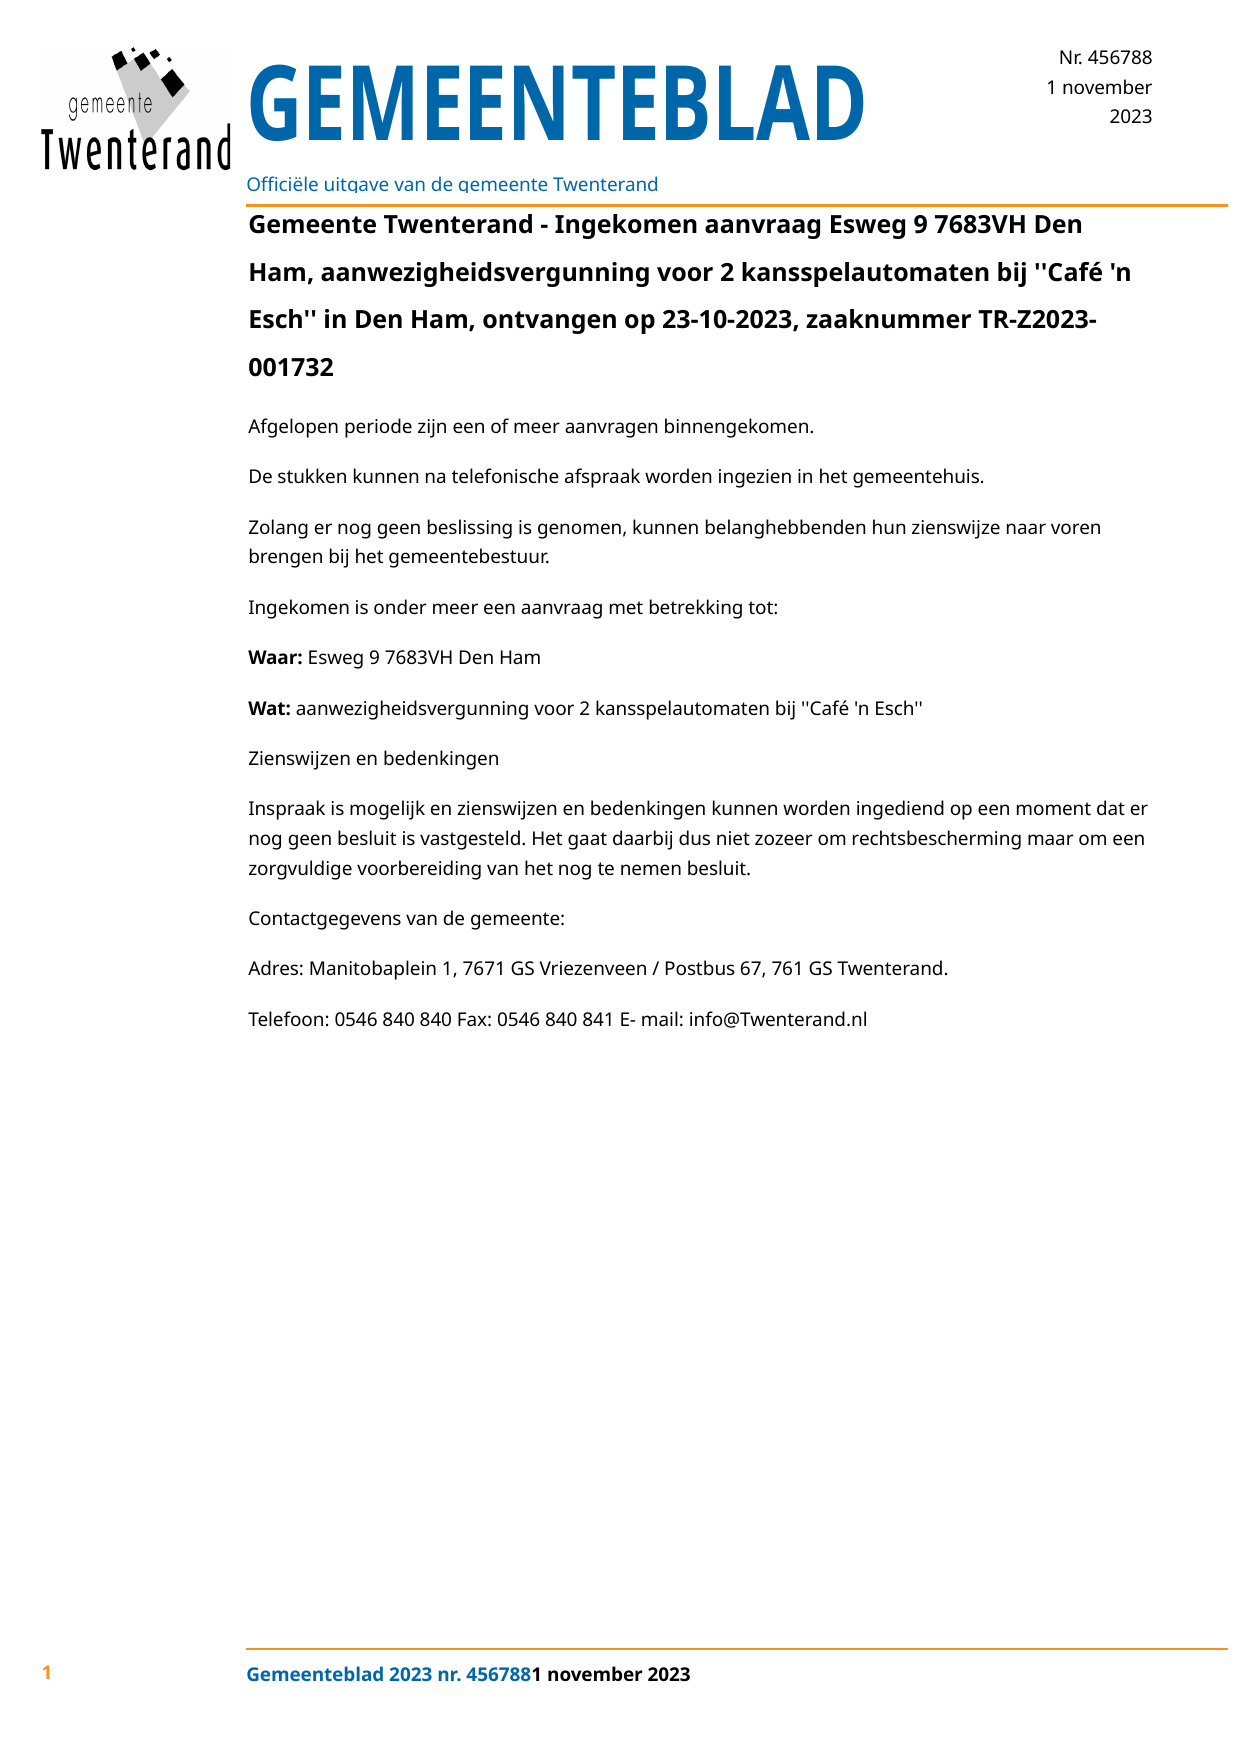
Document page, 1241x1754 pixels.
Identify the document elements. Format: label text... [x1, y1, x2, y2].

text Afgelopen periode zijn een of meer aanvragen binnengekomen. [248, 413, 1152, 439]
text Inspraak is mogelijk en zienswijzen en bedenkingen kunnen worden ingediend op een moment dat er nog geen besluit is vastgesteld. Het gaat daarbij dus niet zozeer om rechtsbescherming maar om een zorgvuldige voorbereiding van het nog te nemen besluit. [248, 796, 1152, 881]
text Adres: Manitobaplein 1, 7671 GS Vriezenveen / Postbus 67, 761 GS Twenterand. [248, 956, 1152, 981]
text Zienswijzen en bedenkingen [248, 745, 1152, 771]
text Telefoon: 0546 840 840 Fax: 0546 840 841 E- mail: info@Twenterand.nl [248, 1006, 1152, 1032]
text Zolang er nog geen beslissing is genomen, kunnen belanghebbenden hun zienswijze naar voren brengen bij het gemeentebestuur. [248, 514, 1152, 569]
text Wat: aanwezigheidsvergunning voor 2 kansspelautomaten bij ''Café 'n Esch'' [248, 695, 1152, 721]
text Ingekomen is onder meer een aanvraag met betrekking tot: [248, 594, 1152, 620]
text De stukken kunnen na telefonische afspraak worden ingezien in het gemeentehuis. [248, 463, 1152, 489]
text Contactgegevens van de gemeente: [248, 905, 1152, 931]
text Waar: Esweg 9 7683VH Den Ham [248, 644, 1152, 670]
text Gemeente Twenterand - Ingekomen aanvraag Esweg 9 7683VH Den Ham, aanwezigheidsvergunning voor 2 kansspelautomaten bij ''Café 'n Esch'' in Den Ham, ontvangen op 23-10-2023, zaaknummer TR-Z2023-001732 [248, 207, 1152, 384]
picture [41, 47, 231, 172]
